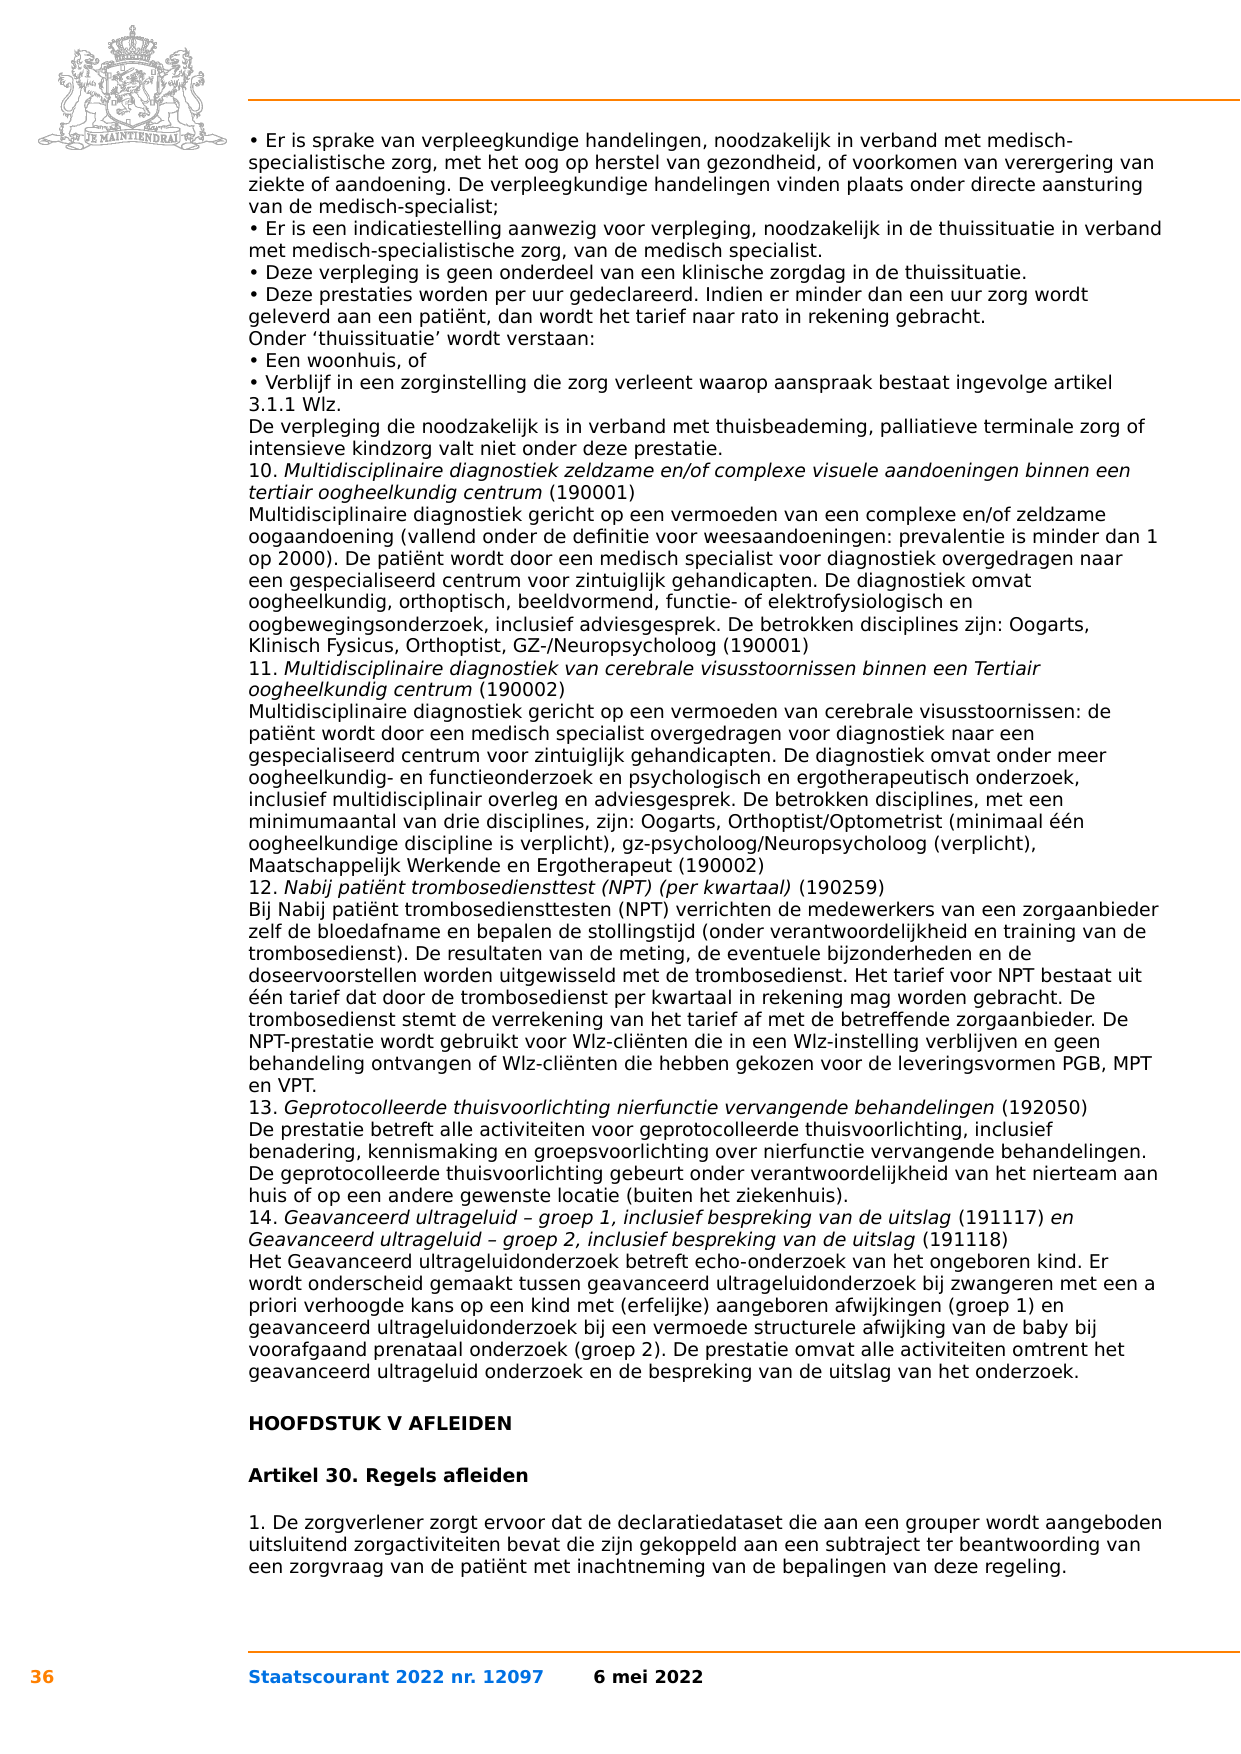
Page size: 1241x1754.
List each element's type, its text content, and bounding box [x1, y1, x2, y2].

text Bij Nabij patiënt trombosediensttesten (NPT) verrichten de medewerkers van een zorgaanbieder zelf de bloedafname en bepalen de stollingstijd (onder verantwoordelijkheid en training van de trombosedienst). De resultaten van de meting, de eventuele bijzonderheden en de doseervoorstellen worden uitgewisseld met de trombosedienst. Het tarief voor NPT bestaat uit één tarief dat door de trombosedienst per kwartaal in rekening mag worden gebracht. De trombosedienst stemt de verrekening van het tarief af met de betreffende zorgaanbieder. De NPT-prestatie wordt gebruikt voor Wlz-cliënten die in een Wlz-instelling verblijven en geen behandeling ontvangen of Wlz-cliënten die hebben gekozen voor de leveringsvormen PGB, MPT en VPT. [248, 899, 1163, 1097]
text De verpleging die noodzakelijk is in verband met thuisbeademing, palliatieve terminale zorg of intensieve kindzorg valt niet onder deze prestatie. [248, 416, 1163, 459]
text Multidisciplinaire diagnostiek gericht op een vermoeden van een complexe en/of zeldzame oogaandoening (vallend onder de definitie voor weesaandoeningen: prevalentie is minder dan 1 op 2000). De patiënt wordt door een medisch specialist voor diagnostiek overgedragen naar een gespecialiseerd centrum voor zintuiglijk gehandicapten. De diagnostiek omvat oogheelkundig, orthoptisch, beeldvormend, functie- of elektrofysiologisch en oogbewegingsonderzoek, inclusief adviesgesprek. De betrokken disciplines zijn: Oogarts, Klinisch Fysicus, Orthoptist, GZ-/Neuropsycholoog (190001) [248, 503, 1163, 657]
text Multidisciplinaire diagnostiek gericht op een vermoeden van cerebrale visusstoornissen: de patiënt wordt door een medisch specialist overgedragen voor diagnostiek naar een gespecialiseerd centrum voor zintuiglijk gehandicapten. De diagnostiek omvat onder meer oogheelkundig- en functieonderzoek en psychologisch en ergotherapeutisch onderzoek, inclusief multidisciplinair overleg en adviesgesprek. De betrokken disciplines, met een minimumaantal van drie disciplines, zijn: Oogarts, Orthoptist/Optometrist (minimaal één oogheelkundige discipline is verplicht), gz-psycholoog/Neuropsycholoog (verplicht), Maatschappelijk Werkende en Ergotherapeut (190002) [248, 701, 1163, 877]
text 14. Geavanceerd ultrageluid – groep 1, inclusief bespreking van de uitslag (191117) en Geavanceerd ultrageluid – groep 2, inclusief bespreking van de uitslag (191118) [248, 1207, 1163, 1251]
text 10. Multidisciplinaire diagnostiek zeldzame en/of complexe visuele aandoeningen binnen een tertiair oogheelkundig centrum (190001) [248, 459, 1163, 503]
picture [38, 25, 227, 150]
text 11. Multidisciplinaire diagnostiek van cerebrale visusstoornissen binnen een Tertiair oogheelkundig centrum (190002) [248, 657, 1163, 701]
text Het Geavanceerd ultrageluidonderzoek betreft echo-onderzoek van het ongeboren kind. Er wordt onderscheid gemaakt tussen geavanceerd ultrageluidonderzoek bij zwangeren met een a priori verhoogde kans op een kind met (erfelijke) aangeboren afwijkingen (groep 1) en geavanceerd ultrageluidonderzoek bij een vermoede structurele afwijking van de baby bij voorafgaand prenataal onderzoek (groep 2). De prestatie omvat alle activiteiten omtrent het geavanceerd ultrageluid onderzoek en de bespreking van de uitslag van het onderzoek. [248, 1251, 1163, 1383]
text • Een woonhuis, of [248, 350, 1163, 372]
subtitle HOOFDSTUK V AFLEIDEN [248, 1413, 1163, 1435]
text • Er is sprake van verpleegkundige handelingen, noodzakelijk in verband met medisch-specialistische zorg, met het oog op herstel van gezondheid, of voorkomen van verergering van ziekte of aandoening. De verpleegkundige handelingen vinden plaats onder directe aansturing van de medisch-specialist; [248, 130, 1163, 218]
text • Er is een indicatiestelling aanwezig voor verpleging, noodzakelijk in de thuissituatie in verband met medisch-specialistische zorg, van de medisch specialist. [248, 218, 1163, 262]
subtitle Artikel 30. Regels afleiden [248, 1465, 1163, 1487]
text Onder ‘thuissituatie’ wordt verstaan: [248, 328, 1163, 350]
text De prestatie betreft alle activiteiten voor geprotocolleerde thuisvoorlichting, inclusief benadering, kennismaking en groepsvoorlichting over nierfunctie vervangende behandelingen. De geprotocolleerde thuisvoorlichting gebeurt onder verantwoordelijkheid van het nierteam aan huis of op een andere gewenste locatie (buiten het ziekenhuis). [248, 1119, 1163, 1207]
text 13. Geprotocolleerde thuisvoorlichting nierfunctie vervangende behandelingen (192050) [248, 1097, 1163, 1119]
text • Deze verpleging is geen onderdeel van een klinische zorgdag in de thuissituatie. [248, 262, 1163, 284]
text 12. Nabij patiënt trombosediensttest (NPT) (per kwartaal) (190259) [248, 877, 1163, 899]
text • Deze prestaties worden per uur gedeclareerd. Indien er minder dan een uur zorg wordt geleverd aan een patiënt, dan wordt het tarief naar rato in rekening gebracht. [248, 284, 1163, 328]
text 1. De zorgverlener zorgt ervoor dat de declaratiedataset die aan een grouper wordt aangeboden uitsluitend zorgactiviteiten bevat die zijn gekoppeld aan een subtraject ter beantwoording van een zorgvraag van de patiënt met inachtneming van de bepalingen van deze regeling. [248, 1512, 1163, 1578]
text • Verblijf in een zorginstelling die zorg verleent waarop aanspraak bestaat ingevolge artikel 3.1.1 Wlz. [248, 372, 1163, 416]
